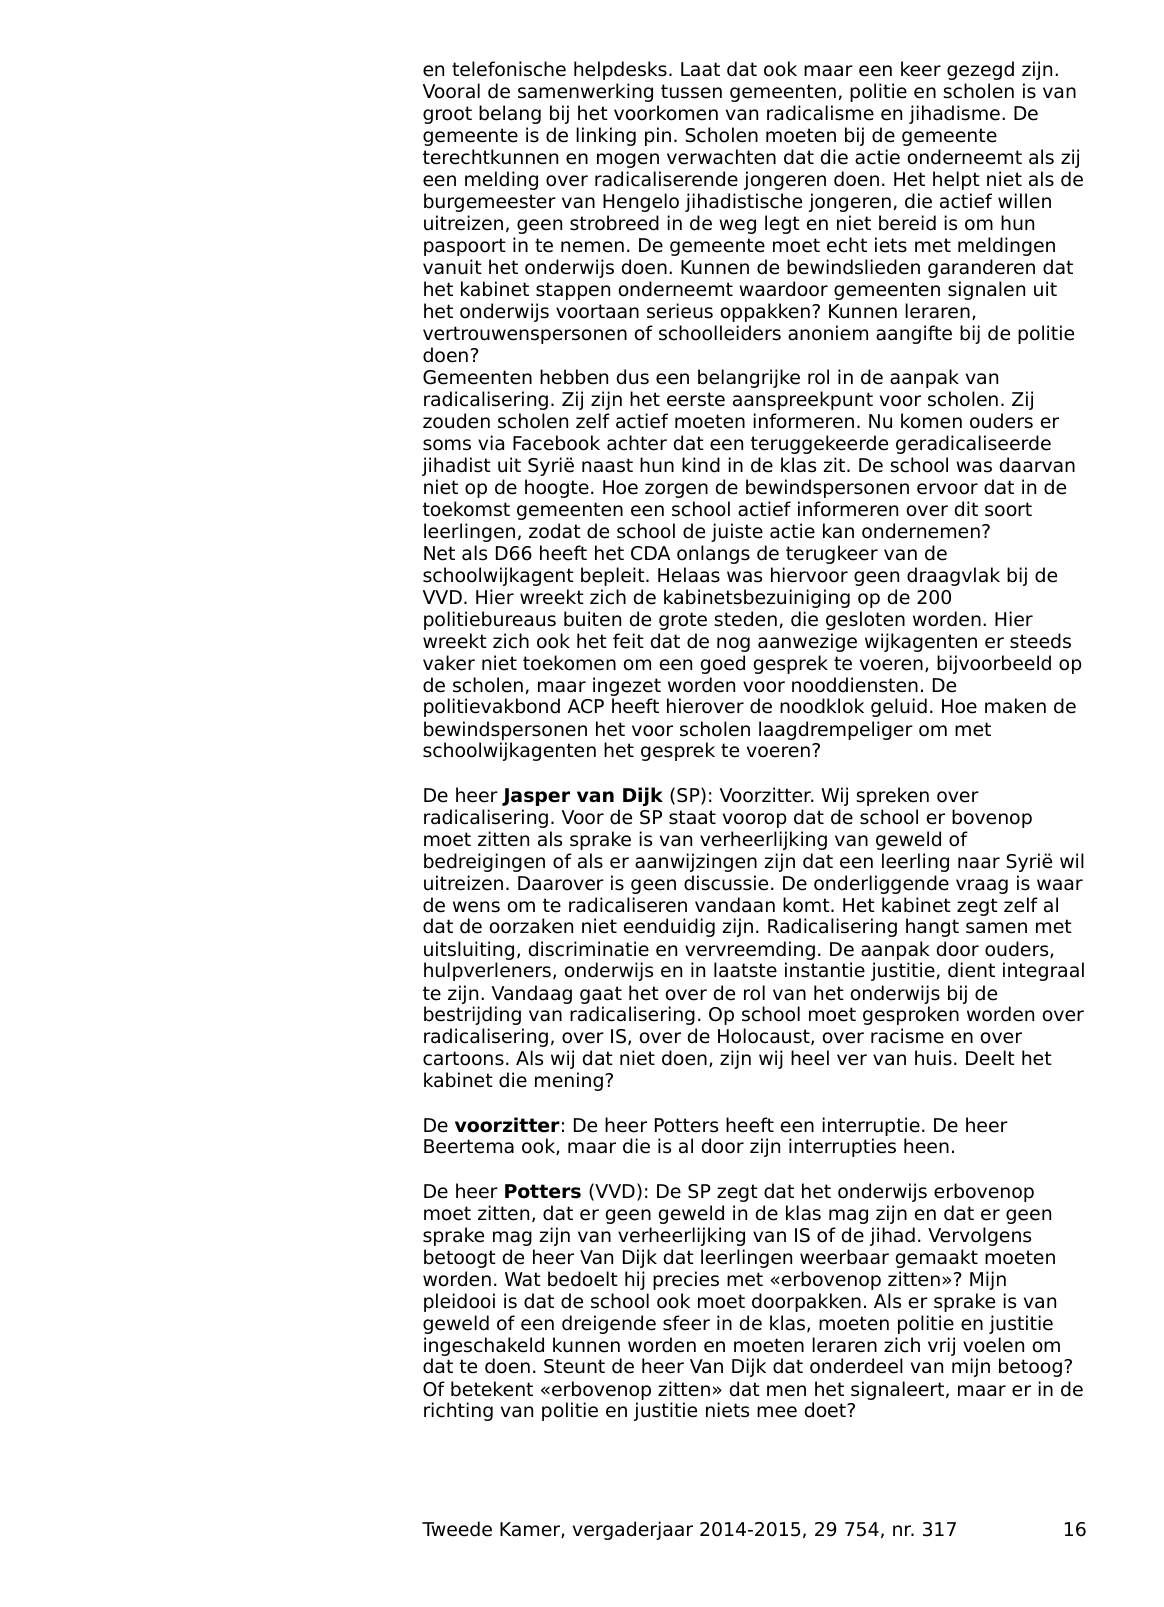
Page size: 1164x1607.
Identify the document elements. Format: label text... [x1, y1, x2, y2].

text Gemeenten hebben dus een belangrijke rol in de aanpak van radicalisering. Zij zijn het eerste aanspreekpunt voor scholen. Zij zouden scholen zelf actief moeten informeren. Nu komen ouders er soms via Facebook achter dat een teruggekeerde geradicaliseerde jihadist uit Syrië naast hun kind in de klas zit. De school was daarvan niet op de hoogte. Hoe zorgen de bewindspersonen ervoor dat in de toekomst gemeenten een school actief informeren over dit soort leerlingen, zodat de school de juiste actie kan ondernemen? [422, 367, 1087, 543]
text en telefonische helpdesks. Laat dat ook maar een keer gezegd zijn. Vooral de samenwerking tussen gemeenten, politie en scholen is van groot belang bij het voorkomen van radicalisme en jihadisme. De gemeente is de linking pin. Scholen moeten bij de gemeente terechtkunnen en mogen verwachten dat die actie onderneemt als zij een melding over radicaliserende jongeren doen. Het helpt niet als de burgemeester van Hengelo jihadistische jongeren, die actief willen uitreizen, geen strobreed in de weg legt en niet bereid is om hun paspoort in te nemen. De gemeente moet echt iets met meldingen vanuit het onderwijs doen. Kunnen de bewindslieden garanderen dat het kabinet stappen onderneemt waardoor gemeenten signalen uit het onderwijs voortaan serieus oppakken? Kunnen leraren, vertrouwenspersonen of schoolleiders anoniem aangifte bij de politie doen? [422, 59, 1087, 367]
text Net als D66 heeft het CDA onlangs de terugkeer van de schoolwijkagent bepleit. Helaas was hiervoor geen draagvlak bij de VVD. Hier wreekt zich de kabinetsbezuiniging op de 200 politiebureaus buiten de grote steden, die gesloten worden. Hier wreekt zich ook het feit dat de nog aanwezige wijkagenten er steeds vaker niet toekomen om een goed gesprek te voeren, bijvoorbeeld op de scholen, maar ingezet worden voor nooddiensten. De politievakbond ACP heeft hierover de noodklok geluid. Hoe maken de bewindspersonen het voor scholen laagdrempeliger om met schoolwijkagenten het gesprek te voeren? [422, 543, 1087, 762]
text De heer Potters (VVD): De SP zegt dat het onderwijs erbovenop moet zitten, dat er geen geweld in de klas mag zijn en dat er geen sprake mag zijn van verheerlijking van IS of de jihad. Vervolgens betoogt de heer Van Dijk dat leerlingen weerbaar gemaakt moeten worden. Wat bedoelt hij precies met «erbovenop zitten»? Mijn pleidooi is dat de school ook moet doorpakken. Als er sprake is van geweld of een dreigende sfeer in de klas, moeten politie en justitie ingeschakeld kunnen worden en moeten leraren zich vrij voelen om dat te doen. Steunt de heer Van Dijk dat onderdeel van mijn betoog? Of betekent «erbovenop zitten» dat men het signaleert, maar er in de richting van politie en justitie niets mee doet? [422, 1181, 1087, 1422]
text De heer Jasper van Dijk (SP): Voorzitter. Wij spreken over radicalisering. Voor de SP staat voorop dat de school er bovenop moet zitten als sprake is van verheerlijking van geweld of bedreigingen of als er aanwijzingen zijn dat een leerling naar Syrië wil uitreizen. Daarover is geen discussie. De onderliggende vraag is waar de wens om te radicaliseren vandaan komt. Het kabinet zegt zelf al dat de oorzaken niet eenduidig zijn. Radicalisering hangt samen met uitsluiting, discriminatie en vervreemding. De aanpak door ouders, hulpverleners, onderwijs en in laatste instantie justitie, dient integraal te zijn. Vandaag gaat het over de rol van het onderwijs bij de bestrijding van radicalisering. Op school moet gesproken worden over radicalisering, over IS, over de Holocaust, over racisme en over cartoons. Als wij dat niet doen, zijn wij heel ver van huis. Deelt het kabinet die mening? [422, 784, 1087, 1092]
text De voorzitter: De heer Potters heeft een interruptie. De heer Beertema ook, maar die is al door zijn interrupties heen. [422, 1114, 1087, 1158]
